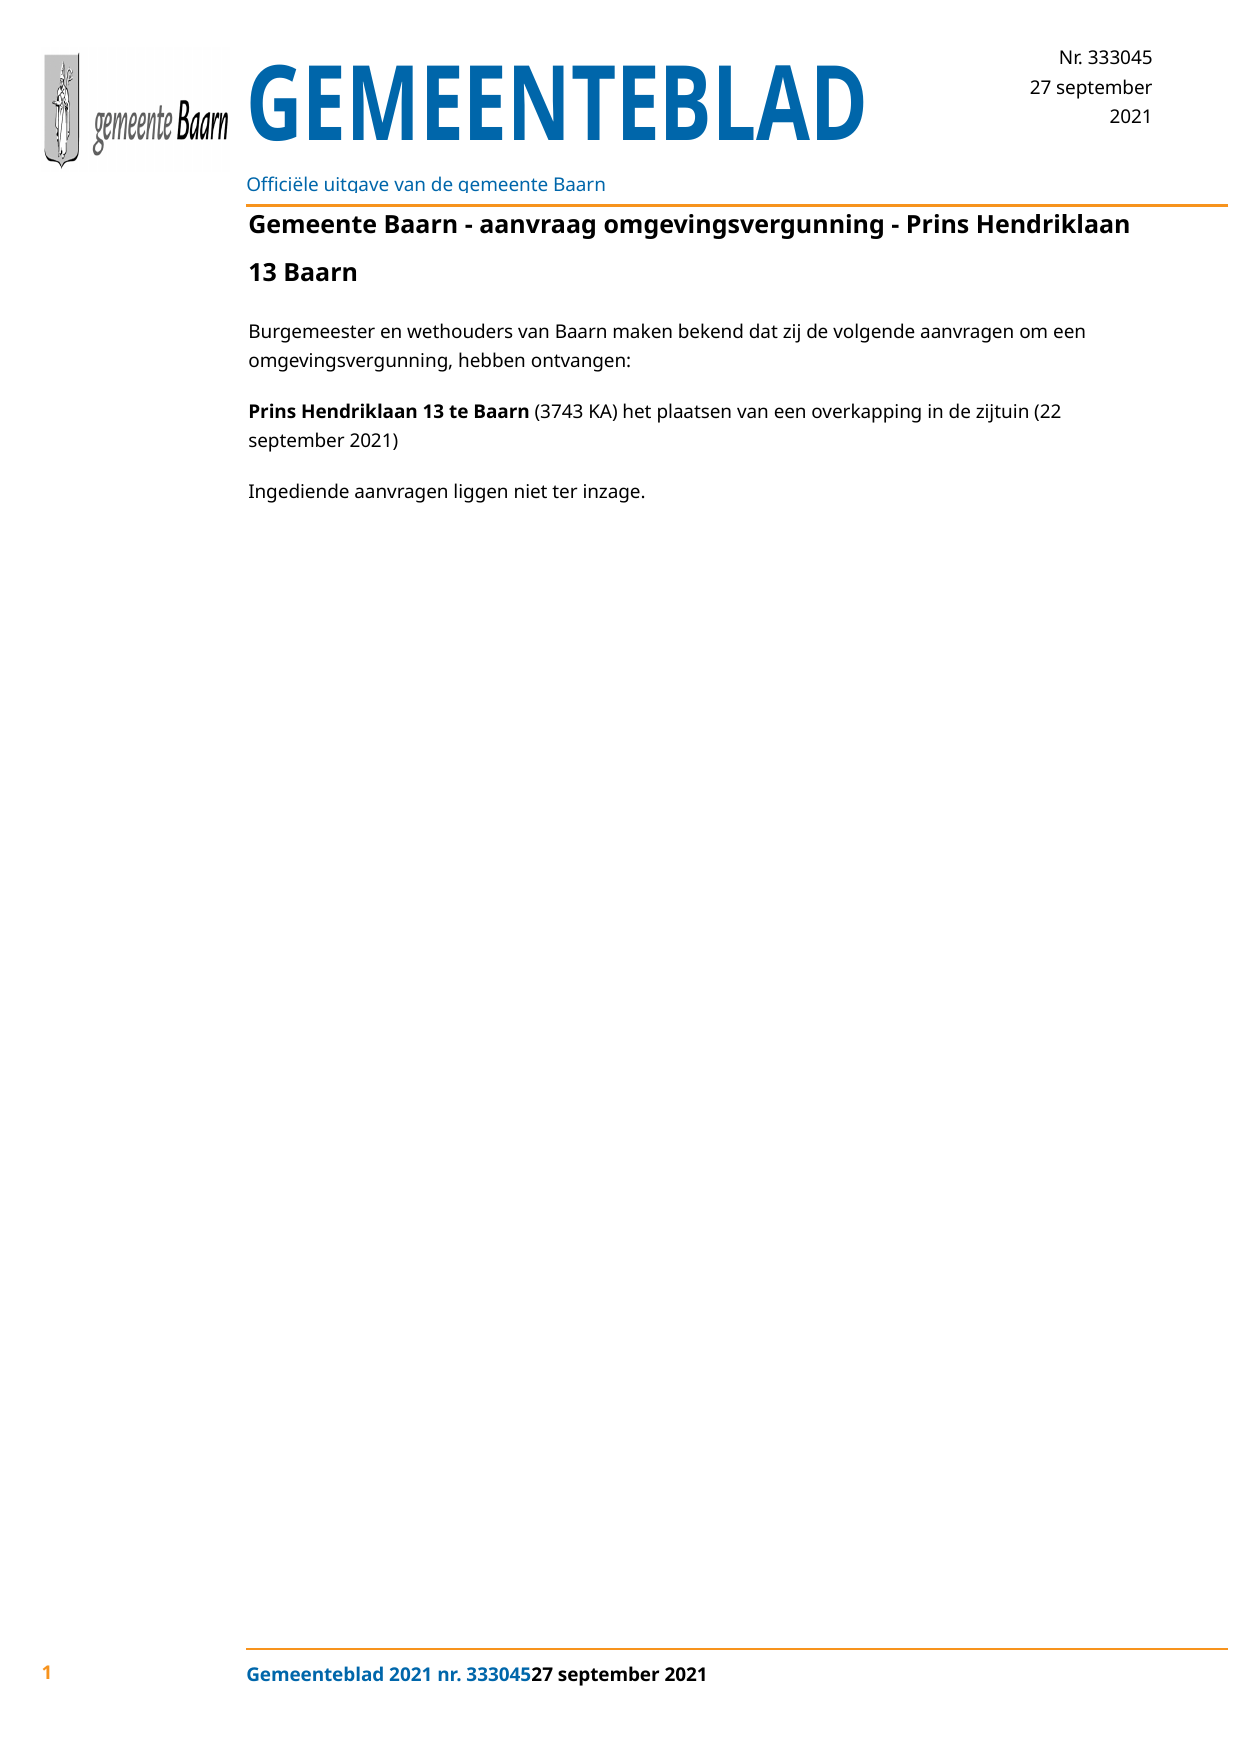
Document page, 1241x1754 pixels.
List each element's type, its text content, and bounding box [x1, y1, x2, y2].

text Ingediende aanvragen liggen niet ter inzage. [248, 478, 1152, 504]
text Prins Hendriklaan 13 te Baarn (3743 KA) het plaatsen van een overkapping in de zijtuin (22 september 2021) [248, 398, 1152, 453]
text Gemeente Baarn - aanvraag omgevingsvergunning - Prins Hendriklaan 13 Baarn [248, 207, 1152, 288]
text Burgemeester en wethouders van Baarn maken bekend dat zij de volgende aanvragen om een omgevingsvergunning, hebben ontvangen: [248, 318, 1152, 373]
picture [41, 47, 231, 172]
